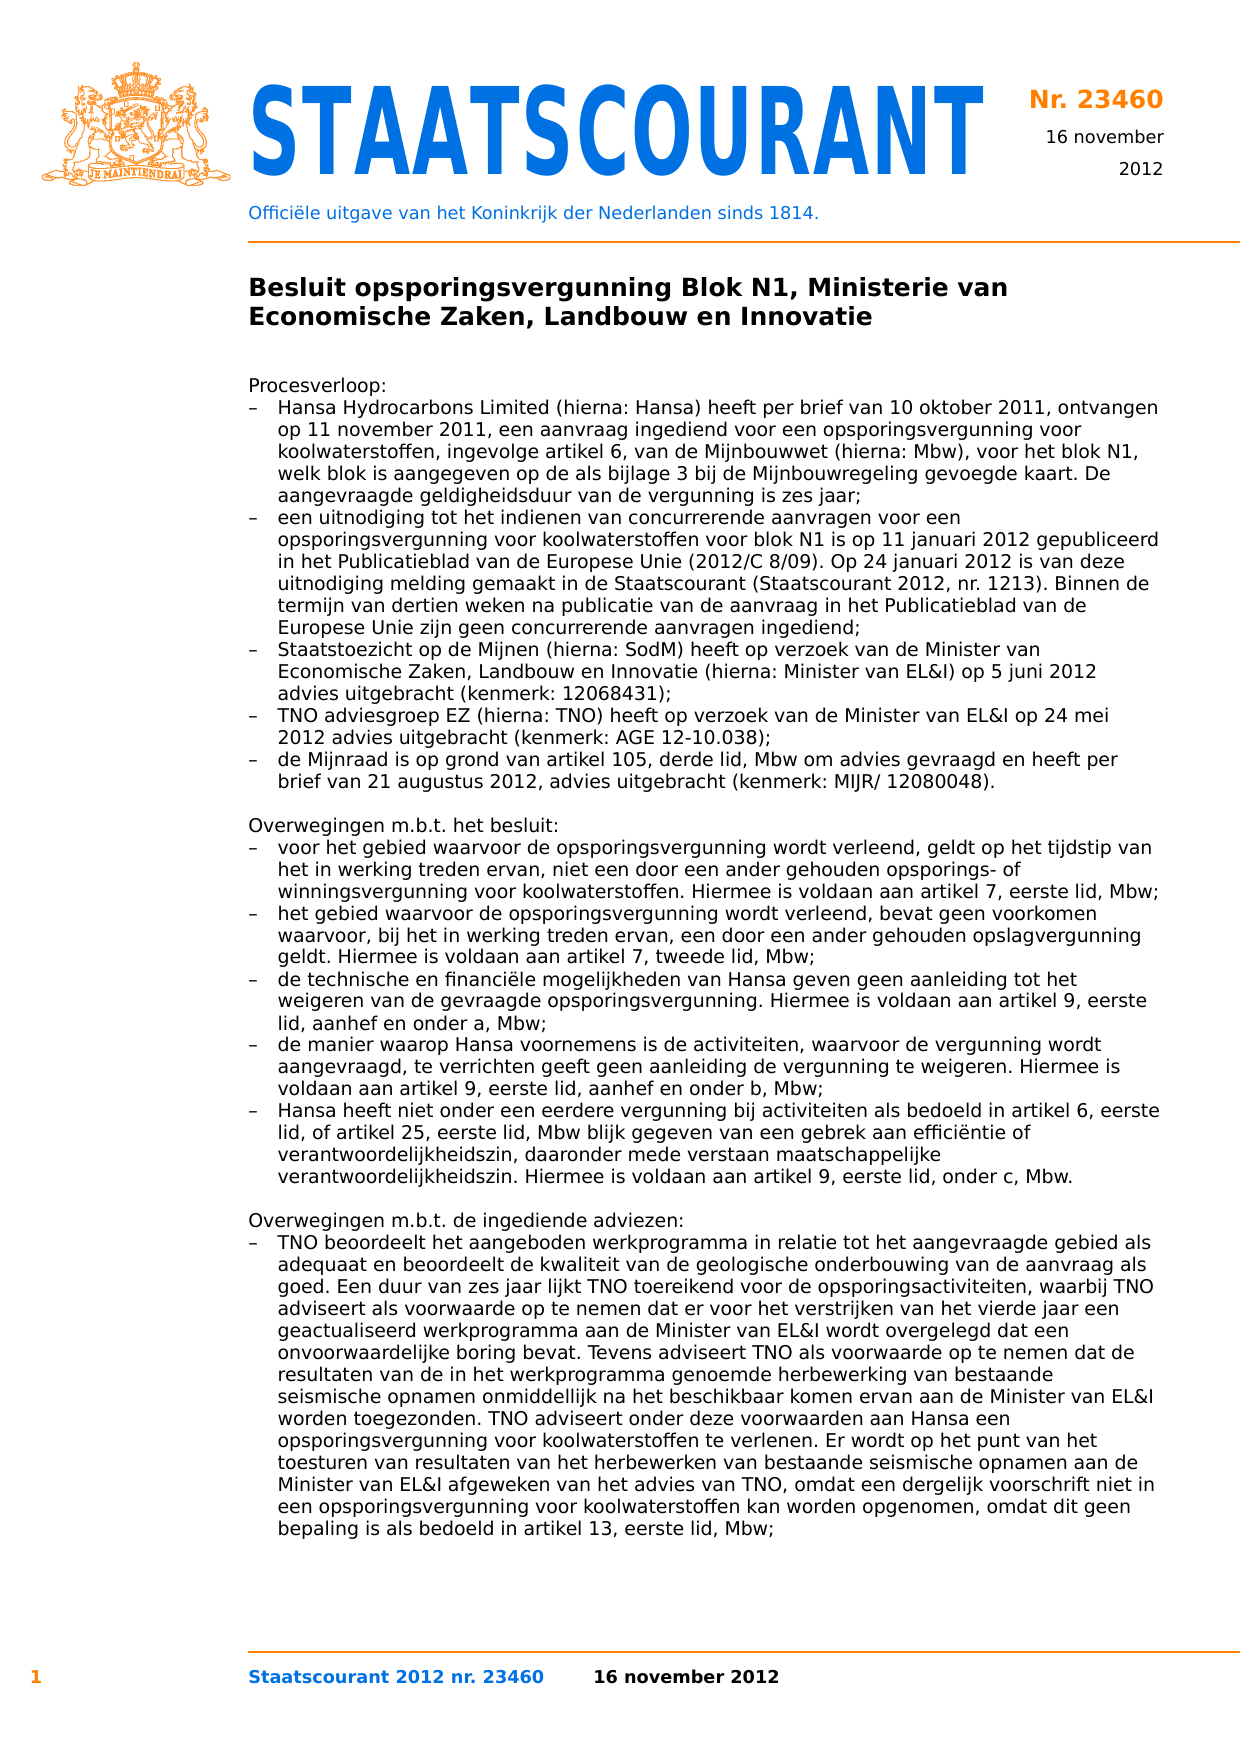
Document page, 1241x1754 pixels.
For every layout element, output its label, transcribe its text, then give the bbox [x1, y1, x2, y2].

text Overwegingen m.b.t. het besluit: [248, 814, 1163, 837]
picture [41, 62, 231, 186]
table_cell 2012 [998, 153, 1240, 203]
text – TNO beoordeelt het aangeboden werkprogramma in relatie tot het aangevraagde gebied als adequaat en beoordeelt de kwaliteit van de geologische onderbouwing van de aanvraag als goed. Een duur van zes jaar lijkt TNO toereikend voor de opsporingsactiviteiten, waarbij TNO adviseert als voorwaarde op te nemen dat er voor het verstrijken van het vierde jaar een geactualiseerd werkprogramma aan de Minister van EL&I wordt overgelegd dat een onvoorwaardelijke boring bevat. Tevens adviseert TNO als voorwaarde op te nemen dat de resultaten van de in het werkprogramma genoemde herbewerking van bestaande seismische opnamen onmiddellijk na het beschikbaar komen ervan aan de Minister van EL&I worden toegezonden. TNO adviseert onder deze voorwaarden aan Hansa een opsporingsvergunning voor koolwaterstoffen te verlenen. Er wordt op het punt van het toesturen van resultaten van het herbewerken van bestaande seismische opnamen aan de Minister van EL&I afgeweken van het advies van TNO, omdat een dergelijk voorschrift niet in een opsporingsvergunning voor koolwaterstoffen kan worden opgenomen, omdat dit geen bepaling is als bedoeld in artikel 13, eerste lid, Mbw; [248, 1232, 1163, 1540]
table_header [25, 62, 248, 241]
text – de manier waarop Hansa voornemens is de activiteiten, waarvoor de vergunning wordt aangevraagd, te verrichten geeft geen aanleiding de vergunning te weigeren. Hiermee is voldaan aan artikel 9, eerste lid, aanhef en onder b, Mbw; [248, 1034, 1163, 1100]
text – TNO adviesgroep EZ (hierna: TNO) heeft op verzoek van de Minister van EL&I op 24 mei 2012 advies uitgebracht (kenmerk: AGE 12-10.038); [248, 705, 1163, 749]
table_header Nr. 23460 [998, 62, 1240, 121]
text Procesverloop: [248, 375, 1163, 397]
subtitle Besluit opsporingsvergunning Blok N1, Ministerie van Economische Zaken, Landbouw en Innovatie [248, 273, 1163, 331]
text – Hansa heeft niet onder een eerdere vergunning bij activiteiten als bedoeld in artikel 6, eerste lid, of artikel 25, eerste lid, Mbw blijk gegeven van een gebrek aan efficiëntie of verantwoordelijkheidszin, daaronder mede verstaan maatschappelijke verantwoordelijkheidszin. Hiermee is voldaan aan artikel 9, eerste lid, onder c, Mbw. [248, 1100, 1163, 1188]
text – het gebied waarvoor de opsporingsvergunning wordt verleend, bevat geen voorkomen waarvoor, bij het in werking treden ervan, een door een ander gehouden opslagvergunning geldt. Hiermee is voldaan aan artikel 7, tweede lid, Mbw; [248, 902, 1163, 968]
table_cell 16 november [998, 121, 1240, 153]
text – een uitnodiging tot het indienen van concurrerende aanvragen voor een opsporingsvergunning voor koolwaterstoffen voor blok N1 is op 11 januari 2012 gepubliceerd in het Publicatieblad van de Europese Unie (2012/C 8/09). Op 24 januari 2012 is van deze uitnodiging melding gemaakt in de Staatscourant (Staatscourant 2012, nr. 1213). Binnen de termijn van dertien weken na publicatie van de aanvraag in het Publicatieblad van de Europese Unie zijn geen concurrerende aanvragen ingediend; [248, 507, 1163, 639]
text – voor het gebied waarvoor de opsporingsvergunning wordt verleend, geldt op het tijdstip van het in werking treden ervan, niet een door een ander gehouden opsporings- of winningsvergunning voor koolwaterstoffen. Hiermee is voldaan aan artikel 7, eerste lid, Mbw; [248, 837, 1163, 902]
text – de Mijnraad is op grond van artikel 105, derde lid, Mbw om advies gevraagd en heeft per brief van 21 augustus 2012, advies uitgebracht (kenmerk: MIJR/ 12080048). [248, 749, 1163, 793]
text – de technische en financiële mogelijkheden van Hansa geven geen aanleiding tot het weigeren van de gevraagde opsporingsvergunning. Hiermee is voldaan aan artikel 9, eerste lid, aanhef en onder a, Mbw; [248, 968, 1163, 1034]
text – Hansa Hydrocarbons Limited (hierna: Hansa) heeft per brief van 10 oktober 2011, ontvangen op 11 november 2011, een aanvraag ingediend voor een opsporingsvergunning voor koolwaterstoffen, ingevolge artikel 6, van de Mijnbouwwet (hierna: Mbw), voor het blok N1, welk blok is aangegeven op de als bijlage 3 bij de Mijnbouwregeling gevoegde kaart. De aangevraagde geldigheidsduur van de vergunning is zes jaar; [248, 397, 1163, 507]
table_cell Officiële uitgave van het Koninkrijk der Nederlanden sinds 1814. [248, 203, 1240, 241]
text – Staatstoezicht op de Mijnen (hierna: SodM) heeft op verzoek van de Minister van Economische Zaken, Landbouw en Innovatie (hierna: Minister van EL&I) op 5 juni 2012 advies uitgebracht (kenmerk: 12068431); [248, 639, 1163, 705]
table_header STAATSCOURANT [248, 62, 998, 203]
text Overwegingen m.b.t. de ingediende adviezen: [248, 1210, 1163, 1232]
